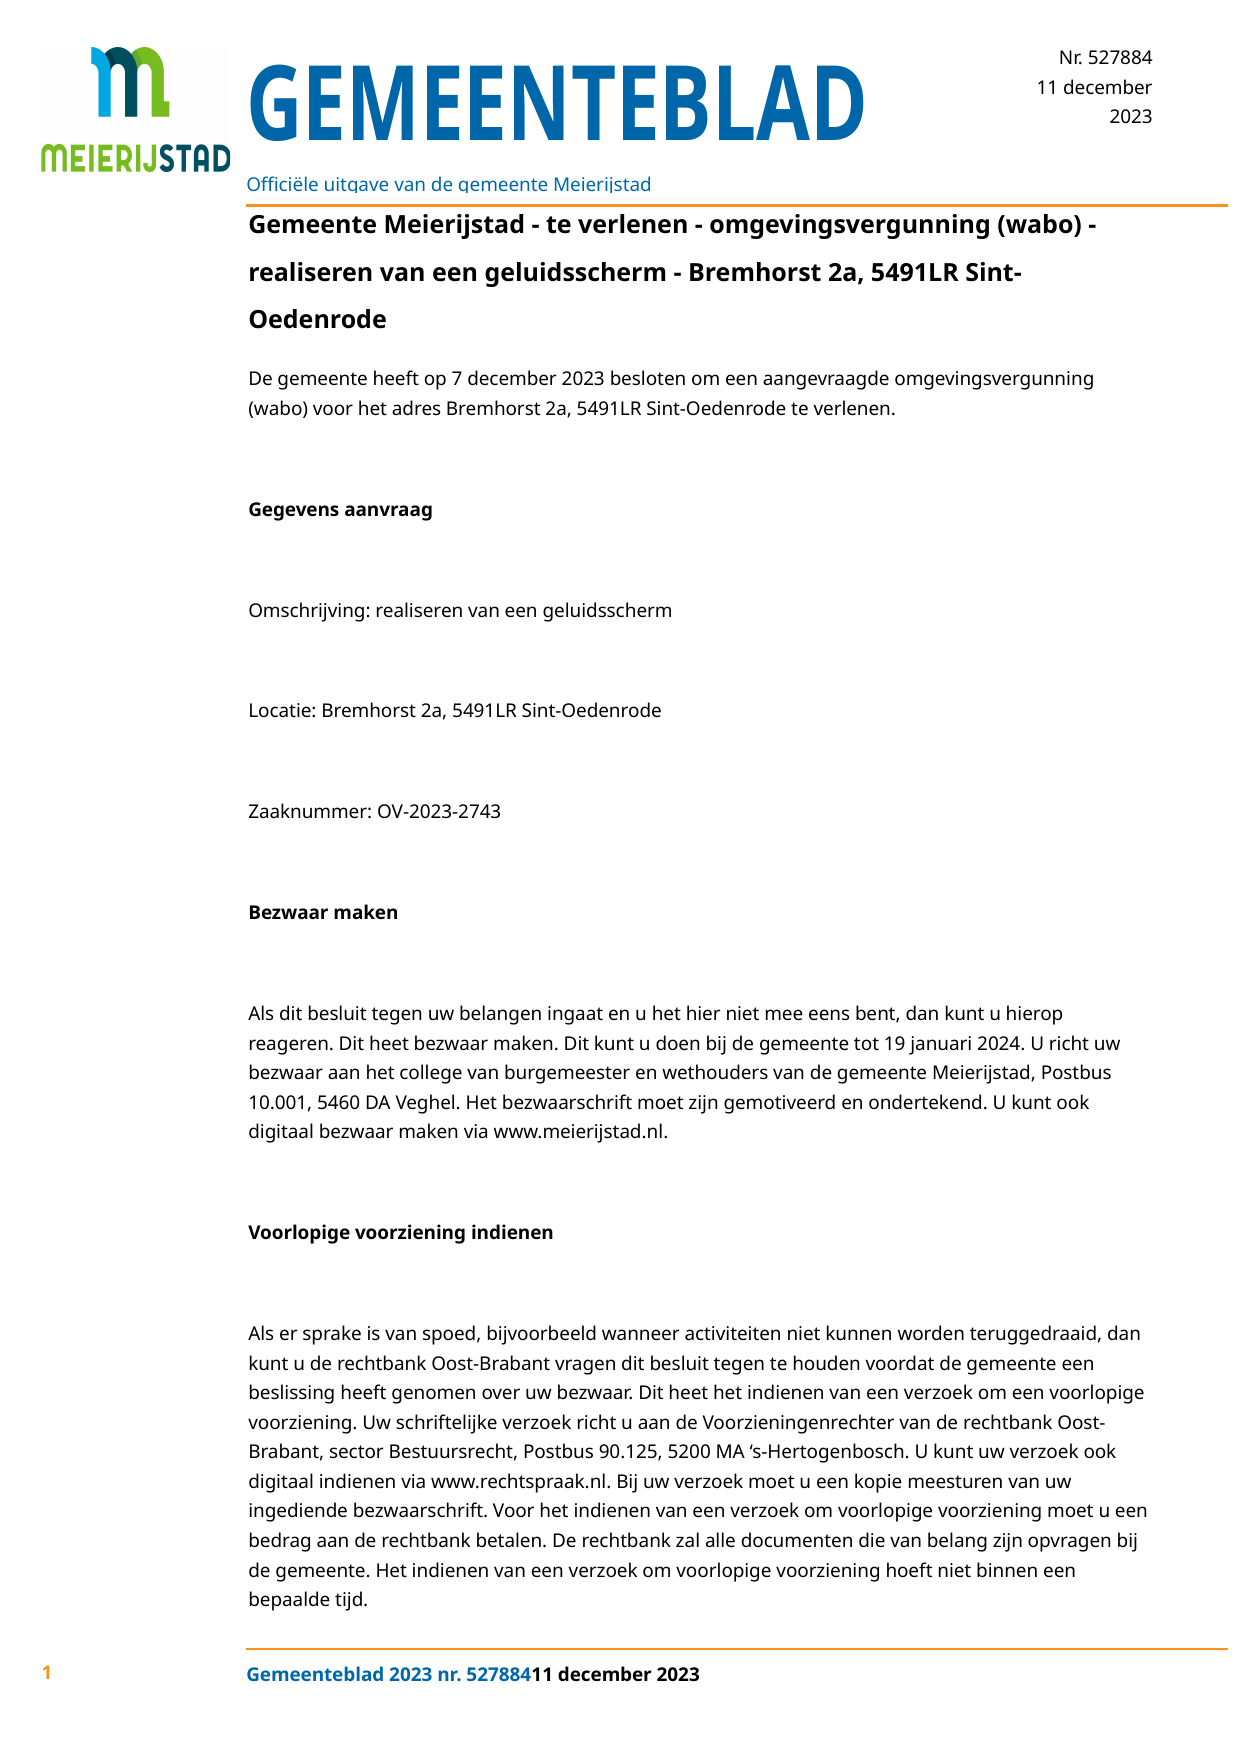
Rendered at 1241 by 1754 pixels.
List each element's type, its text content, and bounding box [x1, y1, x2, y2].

text Omschrijving: realiseren van een geluidsscherm [248, 597, 1152, 622]
text Als dit besluit tegen uw belangen ingaat en u het hier niet mee eens bent, dan kunt u hierop reageren. Dit heet bezwaar maken. Dit kunt u doen bij de gemeente tot 19 januari 2024. U richt uw bezwaar aan het college van burgemeester en wethouders van de gemeente Meierijstad, Postbus 10.001, 5460 DA Veghel. Het bezwaarschrift moet zijn gemotiveerd en ondertekend. U kunt ook digitaal bezwaar maken via www.meierijstad.nl. [248, 1000, 1152, 1144]
text Als er sprake is van spoed, bijvoorbeeld wanneer activiteiten niet kunnen worden teruggedraaid, dan kunt u de rechtbank Oost-Brabant vragen dit besluit tegen te houden voordat de gemeente een beslissing heeft genomen over uw bezwaar. Dit heet het indienen van een verzoek om een voorlopige voorziening. Uw schriftelijke verzoek richt u aan de Voorzieningenrechter van de rechtbank Oost-Brabant, sector Bestuursrecht, Postbus 90.125, 5200 MA ‘s-Hertogenbosch. U kunt uw verzoek ook digitaal indienen via www.rechtspraak.nl. Bij uw verzoek moet u een kopie meesturen van uw ingediende bezwaarschrift. Voor het indienen van een verzoek om voorlopige voorziening moet u een bedrag aan de rechtbank betalen. De rechtbank zal alle documenten die van belang zijn opvragen bij de gemeente. Het indienen van een verzoek om voorlopige voorziening hoeft niet binnen een bepaalde tijd. [248, 1320, 1152, 1612]
text Voorlopige voorziening indienen [248, 1219, 1152, 1245]
text De gemeente heeft op 7 december 2023 besloten om een aangevraagde omgevingsvergunning (wabo) voor het adres Bremhorst 2a, 5491LR Sint-Oedenrode te verlenen. [248, 366, 1152, 421]
text Zaaknummer: OV-2023-2743 [248, 798, 1152, 824]
text Gegevens aanvraag [248, 496, 1152, 522]
picture [41, 47, 231, 172]
text Gemeente Meierijstad - te verlenen - omgevingsvergunning (wabo) - realiseren van een geluidsscherm - Bremhorst 2a, 5491LR Sint-Oedenrode [248, 207, 1152, 336]
text Bezwaar maken [248, 899, 1152, 925]
text Locatie: Bremhorst 2a, 5491LR Sint-Oedenrode [248, 698, 1152, 723]
